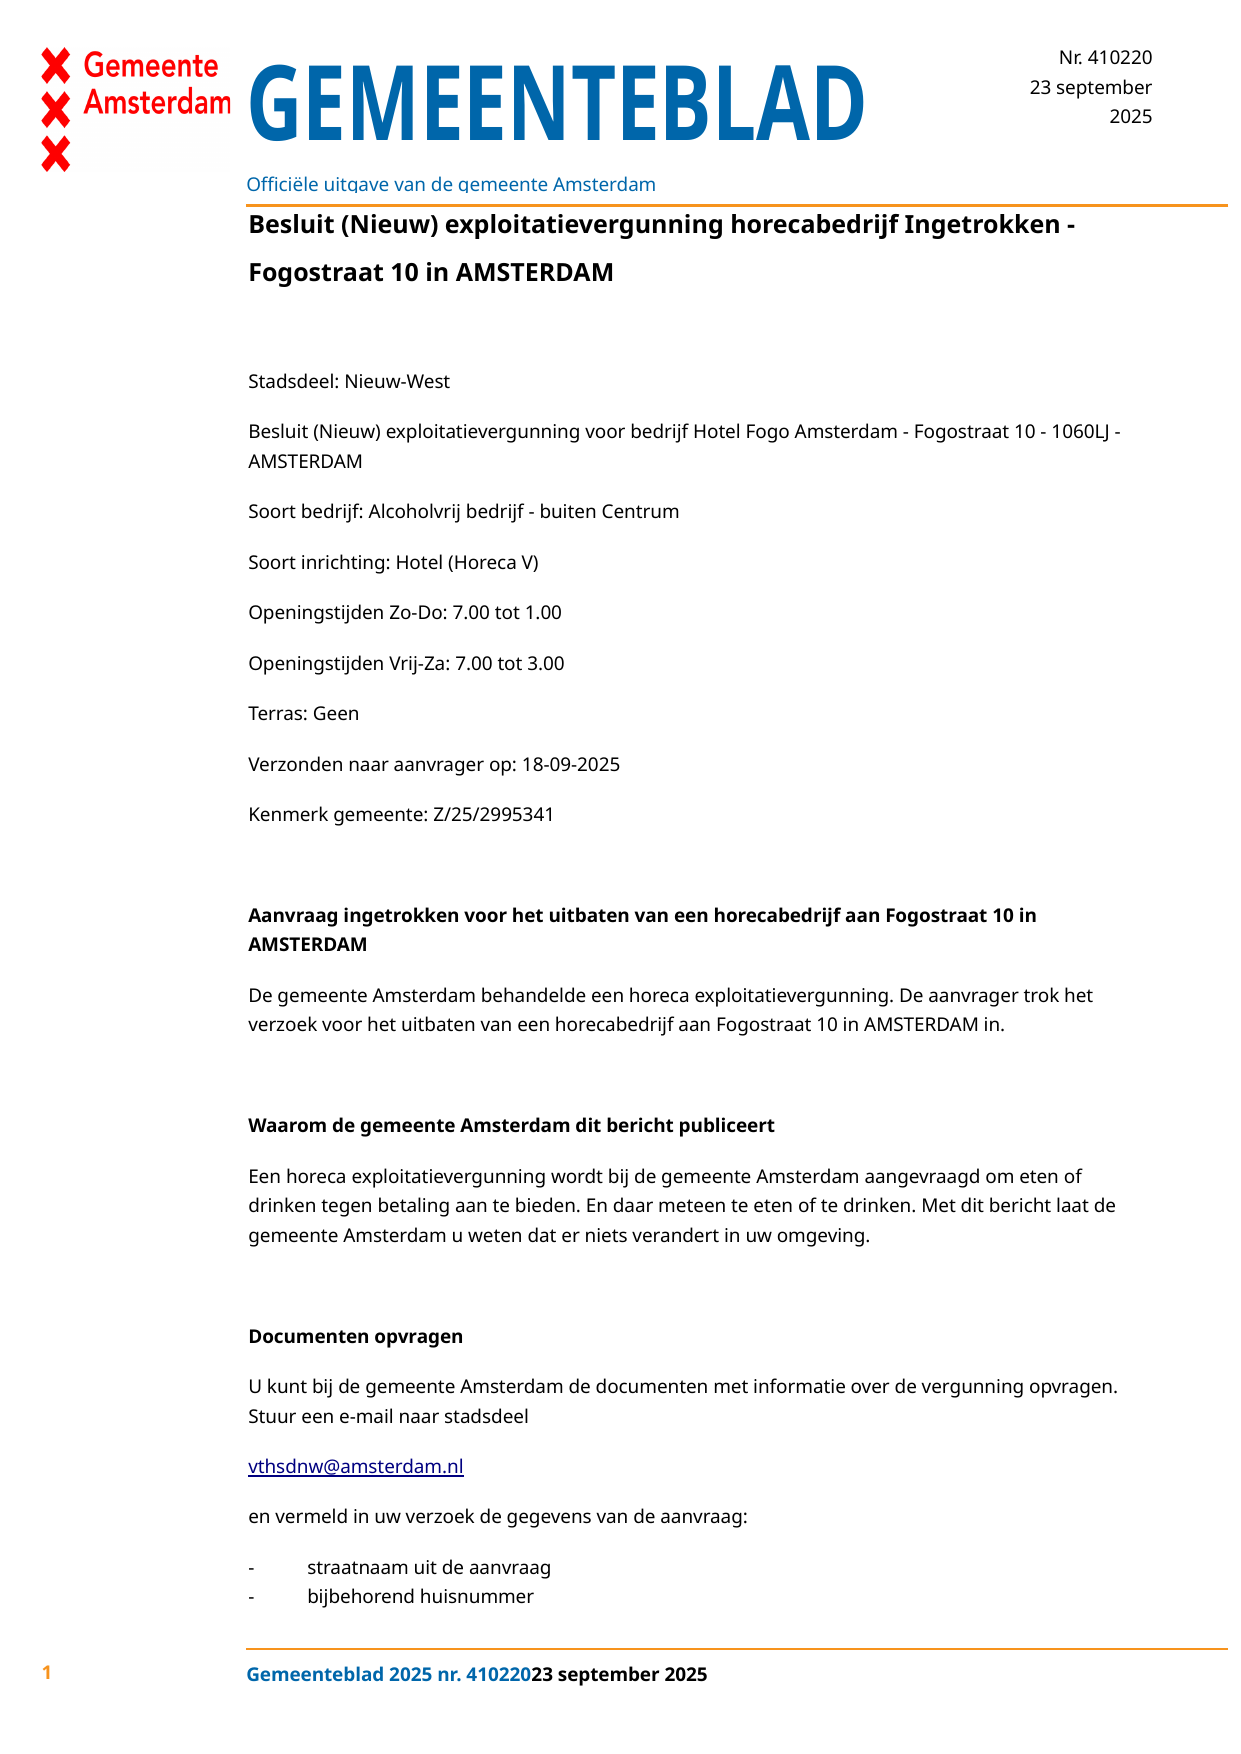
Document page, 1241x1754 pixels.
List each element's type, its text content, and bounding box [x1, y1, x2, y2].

text en vermeld in uw verzoek de gegevens van de aanvraag: [248, 1504, 1152, 1529]
text Soort bedrijf: Alcoholvrij bedrijf - buiten Centrum [248, 499, 1152, 524]
text Soort inrichting: Hotel (Horeca V) [248, 549, 1152, 575]
text Aanvraag ingetrokken voor het uitbaten van een horecabedrijf aan Fogostraat 10 in AMSTERDAM [248, 902, 1152, 957]
text vthsdnw@amsterdam.nl [248, 1453, 1152, 1479]
text Stadsdeel: Nieuw-West [248, 368, 1152, 394]
text Openingstijden Zo-Do: 7.00 tot 1.00 [248, 599, 1152, 625]
text U kunt bij de gemeente Amsterdam de documenten met informatie over de vergunning opvragen. Stuur een e-mail naar stadsdeel [248, 1373, 1152, 1429]
text Kenmerk gemeente: Z/25/2995341 [248, 801, 1152, 827]
text De gemeente Amsterdam behandelde een horeca exploitatievergunning. De aanvrager trok het verzoek voor het uitbaten van een horecabedrijf aan Fogostraat 10 in AMSTERDAM in. [248, 982, 1152, 1037]
text Besluit (Nieuw) exploitatievergunning horecabedrijf Ingetrokken - Fogostraat 10 in AMSTERDAM [248, 207, 1152, 288]
text Een horeca exploitatievergunning wordt bij de gemeente Amsterdam aangevraagd om eten of drinken tegen betaling aan te bieden. En daar meteen te eten of te drinken. Met dit bericht laat de gemeente Amsterdam u weten dat er niets verandert in uw omgeving. [248, 1163, 1152, 1248]
text Verzonden naar aanvrager op: 18-09-2025 [248, 751, 1152, 777]
text Waarom de gemeente Amsterdam dit bericht publiceert [248, 1112, 1152, 1138]
text Besluit (Nieuw) exploitatievergunning voor bedrijf Hotel Fogo Amsterdam - Fogostraat 10 - 1060LJ - AMSTERDAM [248, 419, 1152, 474]
picture [41, 47, 231, 172]
list straatnaam uit de aanvraag [248, 1554, 1152, 1580]
text Documenten opvragen [248, 1323, 1152, 1349]
text Openingstijden Vrij-Za: 7.00 tot 3.00 [248, 650, 1152, 676]
list bijbehorend huisnummer [248, 1584, 1152, 1609]
text Terras: Geen [248, 700, 1152, 726]
